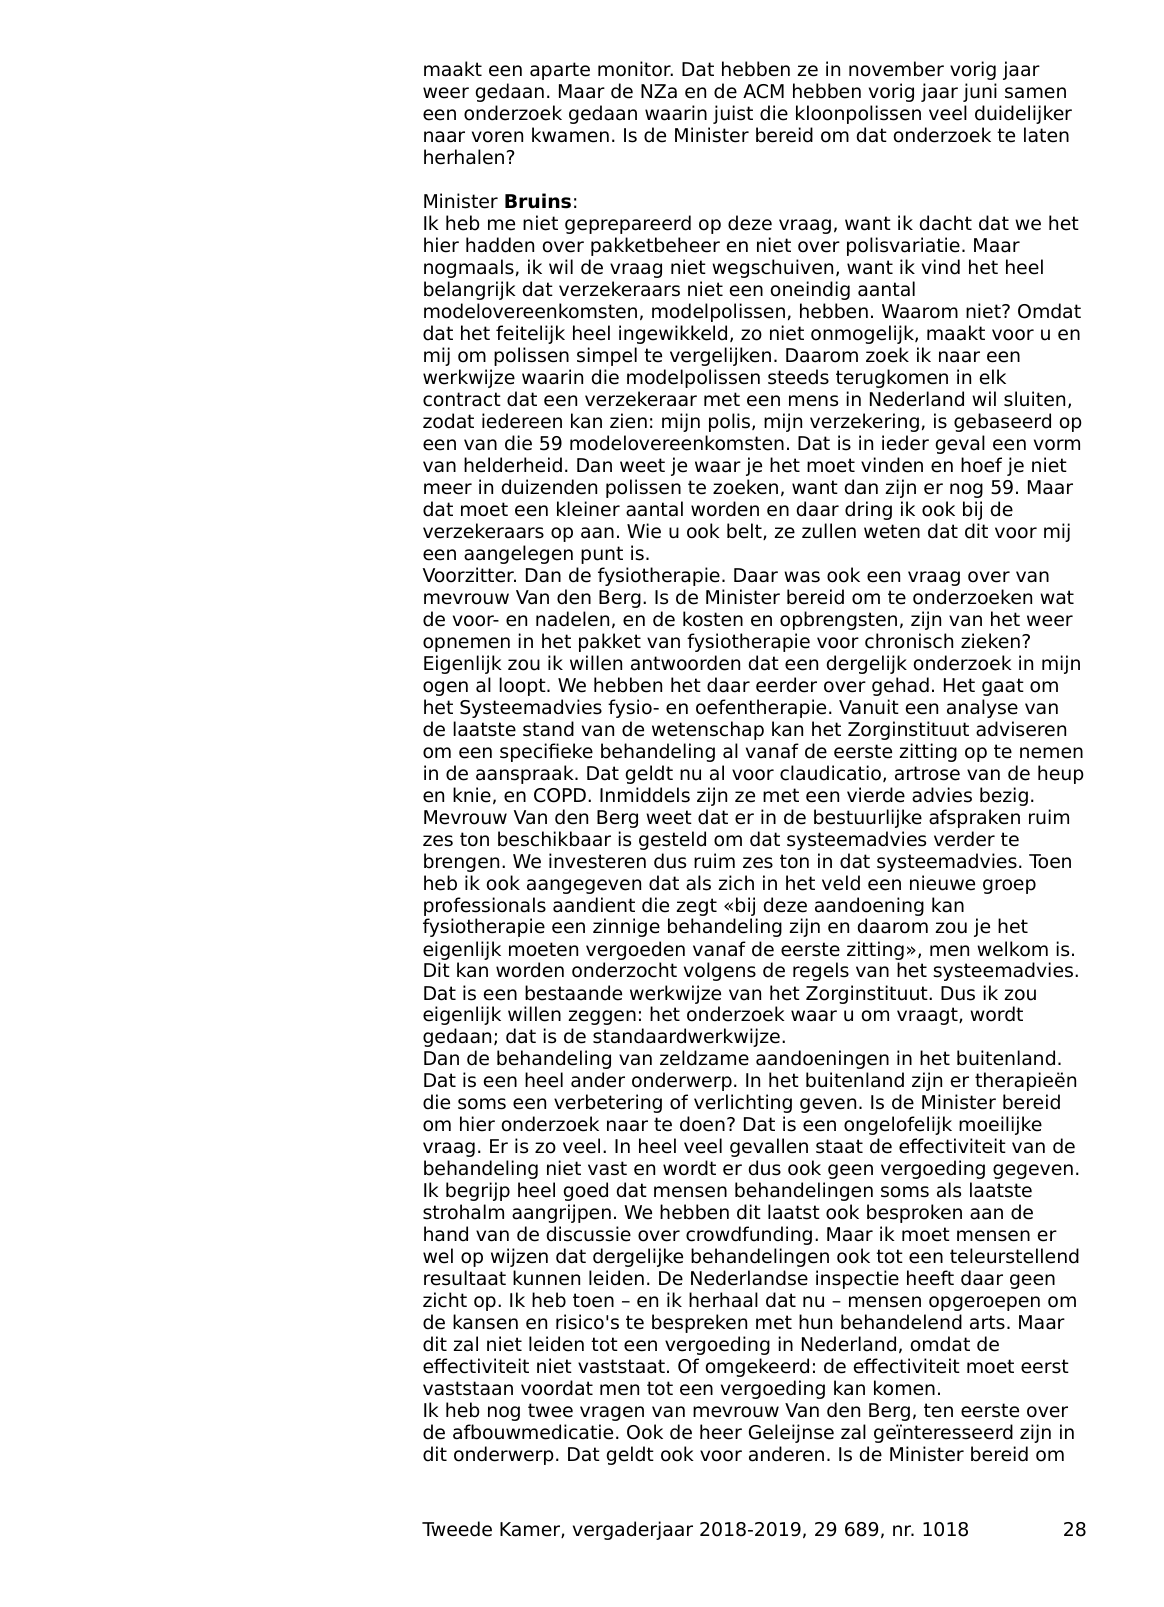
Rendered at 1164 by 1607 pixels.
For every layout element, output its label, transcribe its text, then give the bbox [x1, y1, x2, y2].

text Dan de behandeling van zeldzame aandoeningen in het buitenland. Dat is een heel ander onderwerp. In het buitenland zijn er therapieën die soms een verbetering of verlichting geven. Is de Minister bereid om hier onderzoek naar te doen? Dat is een ongelofelijk moeilijke vraag. Er is zo veel. In heel veel gevallen staat de effectiviteit van de behandeling niet vast en wordt er dus ook geen vergoeding gegeven. Ik begrijp heel goed dat mensen behandelingen soms als laatste strohalm aangrijpen. We hebben dit laatst ook besproken aan de hand van de discussie over crowdfunding. Maar ik moet mensen er wel op wijzen dat dergelijke behandelingen ook tot een teleurstellend resultaat kunnen leiden. De Nederlandse inspectie heeft daar geen zicht op. Ik heb toen – en ik herhaal dat nu – mensen opgeroepen om de kansen en risico's te bespreken met hun behandelend arts. Maar dit zal niet leiden tot een vergoeding in Nederland, omdat de effectiviteit niet vaststaat. Of omgekeerd: de effectiviteit moet eerst vaststaan voordat men tot een vergoeding kan komen. [422, 1048, 1087, 1400]
text maakt een aparte monitor. Dat hebben ze in november vorig jaar weer gedaan. Maar de NZa en de ACM hebben vorig jaar juni samen een onderzoek gedaan waarin juist die kloonpolissen veel duidelijker naar voren kwamen. Is de Minister bereid om dat onderzoek te laten herhalen? [422, 59, 1087, 169]
text Ik heb nog twee vragen van mevrouw Van den Berg, ten eerste over de afbouwmedicatie. Ook de heer Geleijnse zal geïnteresseerd zijn in dit onderwerp. Dat geldt ook voor anderen. Is de Minister bereid om [422, 1400, 1087, 1466]
text Minister Bruins: [422, 191, 1087, 213]
text Voorzitter. Dan de fysiotherapie. Daar was ook een vraag over van mevrouw Van den Berg. Is de Minister bereid om te onderzoeken wat de voor- en nadelen, en de kosten en opbrengsten, zijn van het weer opnemen in het pakket van fysiotherapie voor chronisch zieken? Eigenlijk zou ik willen antwoorden dat een dergelijk onderzoek in mijn ogen al loopt. We hebben het daar eerder over gehad. Het gaat om het Systeemadvies fysio- en oefentherapie. Vanuit een analyse van de laatste stand van de wetenschap kan het Zorginstituut adviseren om een specifieke behandeling al vanaf de eerste zitting op te nemen in de aanspraak. Dat geldt nu al voor claudicatio, artrose van de heup en knie, en COPD. Inmiddels zijn ze met een vierde advies bezig. Mevrouw Van den Berg weet dat er in de bestuurlijke afspraken ruim zes ton beschikbaar is gesteld om dat systeemadvies verder te brengen. We investeren dus ruim zes ton in dat systeemadvies. Toen heb ik ook aangegeven dat als zich in het veld een nieuwe groep professionals aandient die zegt «bij deze aandoening kan fysiotherapie een zinnige behandeling zijn en daarom zou je het eigenlijk moeten vergoeden vanaf de eerste zitting», men welkom is. Dit kan worden onderzocht volgens de regels van het systeemadvies. Dat is een bestaande werkwijze van het Zorginstituut. Dus ik zou eigenlijk willen zeggen: het onderzoek waar u om vraagt, wordt gedaan; dat is de standaardwerkwijze. [422, 565, 1087, 1048]
text Ik heb me niet geprepareerd op deze vraag, want ik dacht dat we het hier hadden over pakketbeheer en niet over polisvariatie. Maar nogmaals, ik wil de vraag niet wegschuiven, want ik vind het heel belangrijk dat verzekeraars niet een oneindig aantal modelovereenkomsten, modelpolissen, hebben. Waarom niet? Omdat dat het feitelijk heel ingewikkeld, zo niet onmogelijk, maakt voor u en mij om polissen simpel te vergelijken. Daarom zoek ik naar een werkwijze waarin die modelpolissen steeds terugkomen in elk contract dat een verzekeraar met een mens in Nederland wil sluiten, zodat iedereen kan zien: mijn polis, mijn verzekering, is gebaseerd op een van die 59 modelovereenkomsten. Dat is in ieder geval een vorm van helderheid. Dan weet je waar je het moet vinden en hoef je niet meer in duizenden polissen te zoeken, want dan zijn er nog 59. Maar dat moet een kleiner aantal worden en daar dring ik ook bij de verzekeraars op aan. Wie u ook belt, ze zullen weten dat dit voor mij een aangelegen punt is. [422, 213, 1087, 565]
